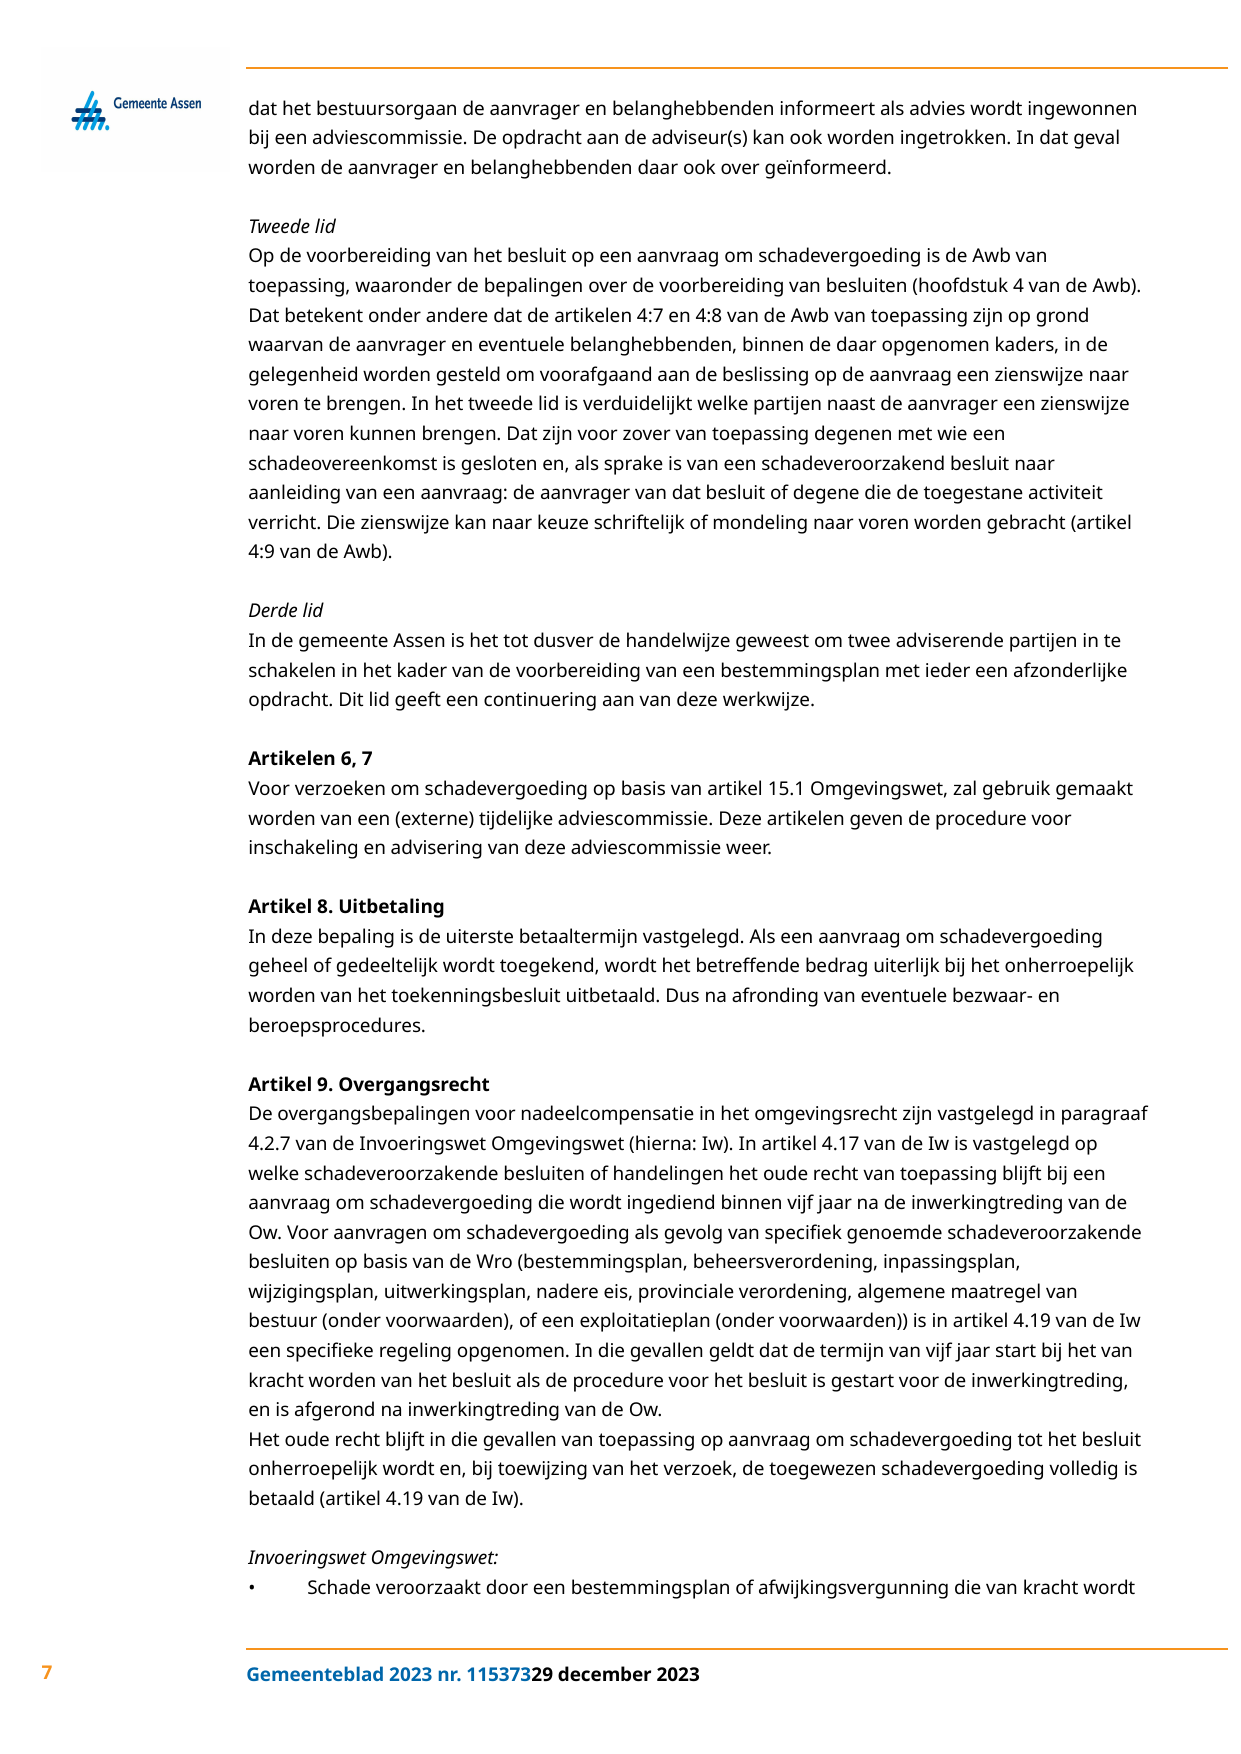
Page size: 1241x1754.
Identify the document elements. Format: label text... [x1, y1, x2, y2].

list Schade veroorzaakt door een bestemmingsplan of afwijkingsvergunning die van kracht wordt [248, 1574, 1152, 1600]
text Artikel 9. Overgangsrecht [248, 1071, 1152, 1097]
text Tweede lid [248, 213, 1152, 239]
text In deze bepaling is de uiterste betaaltermijn vastgelegd. Als een aanvraag om schadevergoeding geheel of gedeeltelijk wordt toegekend, wordt het betreffende bedrag uiterlijk bij het onherroepelijk worden van het toekenningsbesluit uitbetaald. Dus na afronding van eventuele bezwaar- en beroepsprocedures. [248, 923, 1152, 1038]
text De overgangsbepalingen voor nadeelcompensatie in het omgevingsrecht zijn vastgelegd in paragraaf 4.2.7 van de Invoeringswet Omgevingswet (hierna: Iw). In artikel 4.17 van de Iw is vastgelegd op welke schadeveroorzakende besluiten of handelingen het oude recht van toepassing blijft bij een aanvraag om schadevergoeding die wordt ingediend binnen vijf jaar na de inwerkingtreding van de Ow. Voor aanvragen om schadevergoeding als gevolg van specifiek genoemde schadeveroorzakende besluiten op basis van de Wro (bestemmingsplan, beheersverordening, inpassingsplan, wijzigingsplan, uitwerkingsplan, nadere eis, provinciale verordening, algemene maatregel van bestuur (onder voorwaarden), of een exploitatieplan (onder voorwaarden)) is in artikel 4.19 van de Iw een specifieke regeling opgenomen. In die gevallen geldt dat de termijn van vijf jaar start bij het van kracht worden van het besluit als de procedure voor het besluit is gestart voor de inwerkingtreding, en is afgerond na inwerkingtreding van de Ow. [248, 1101, 1152, 1422]
text Artikel 8. Uitbetaling [248, 893, 1152, 919]
text Derde lid [248, 598, 1152, 623]
text Op de voorbereiding van het besluit op een aanvraag om schadevergoeding is de Awb van toepassing, waaronder de bepalingen over de voorbereiding van besluiten (hoofdstuk 4 van de Awb). Dat betekent onder andere dat de artikelen 4:7 en 4:8 van de Awb van toepassing zijn op grond waarvan de aanvrager en eventuele belanghebbenden, binnen de daar opgenomen kaders, in de gelegenheid worden gesteld om voorafgaand aan de beslissing op de aanvraag een zienswijze naar voren te brengen. In het tweede lid is verduidelijkt welke partijen naast de aanvrager een zienswijze naar voren kunnen brengen. Dat zijn voor zover van toepassing degenen met wie een schadeovereenkomst is gesloten en, als sprake is van een schadeveroorzakend besluit naar aanleiding van een aanvraag: de aanvrager van dat besluit of degene die de toegestane activiteit verricht. Die zienswijze kan naar keuze schriftelijk of mondeling naar voren worden gebracht (artikel 4:9 van de Awb). [248, 243, 1152, 564]
text Invoeringswet Omgevingswet: [248, 1544, 1152, 1570]
text Artikelen 6, 7 [248, 746, 1152, 771]
text dat het bestuursorgaan de aanvrager en belanghebbenden informeert als advies wordt ingewonnen bij een adviescommissie. De opdracht aan de adviseur(s) kan ook worden ingetrokken. In dat geval worden de aanvrager en belanghebbenden daar ook over geïnformeerd. [248, 95, 1152, 180]
text Het oude recht blijft in die gevallen van toepassing op aanvraag om schadevergoeding tot het besluit onherroepelijk wordt en, bij toewijzing van het verzoek, de toegewezen schadevergoeding volledig is betaald (artikel 4.19 van de Iw). [248, 1426, 1152, 1511]
text Voor verzoeken om schadevergoeding op basis van artikel 15.1 Omgevingswet, zal gebruik gemaakt worden van een (externe) tijdelijke adviescommissie. Deze artikelen geven de procedure voor inschakeling en advisering van deze adviescommissie weer. [248, 775, 1152, 860]
text In de gemeente Assen is het tot dusver de handelwijze geweest om twee adviserende partijen in te schakelen in het kader van de voorbereiding van een bestemmingsplan met ieder een afzonderlijke opdracht. Dit lid geeft een continuering aan van deze werkwijze. [248, 627, 1152, 712]
picture [41, 47, 231, 172]
